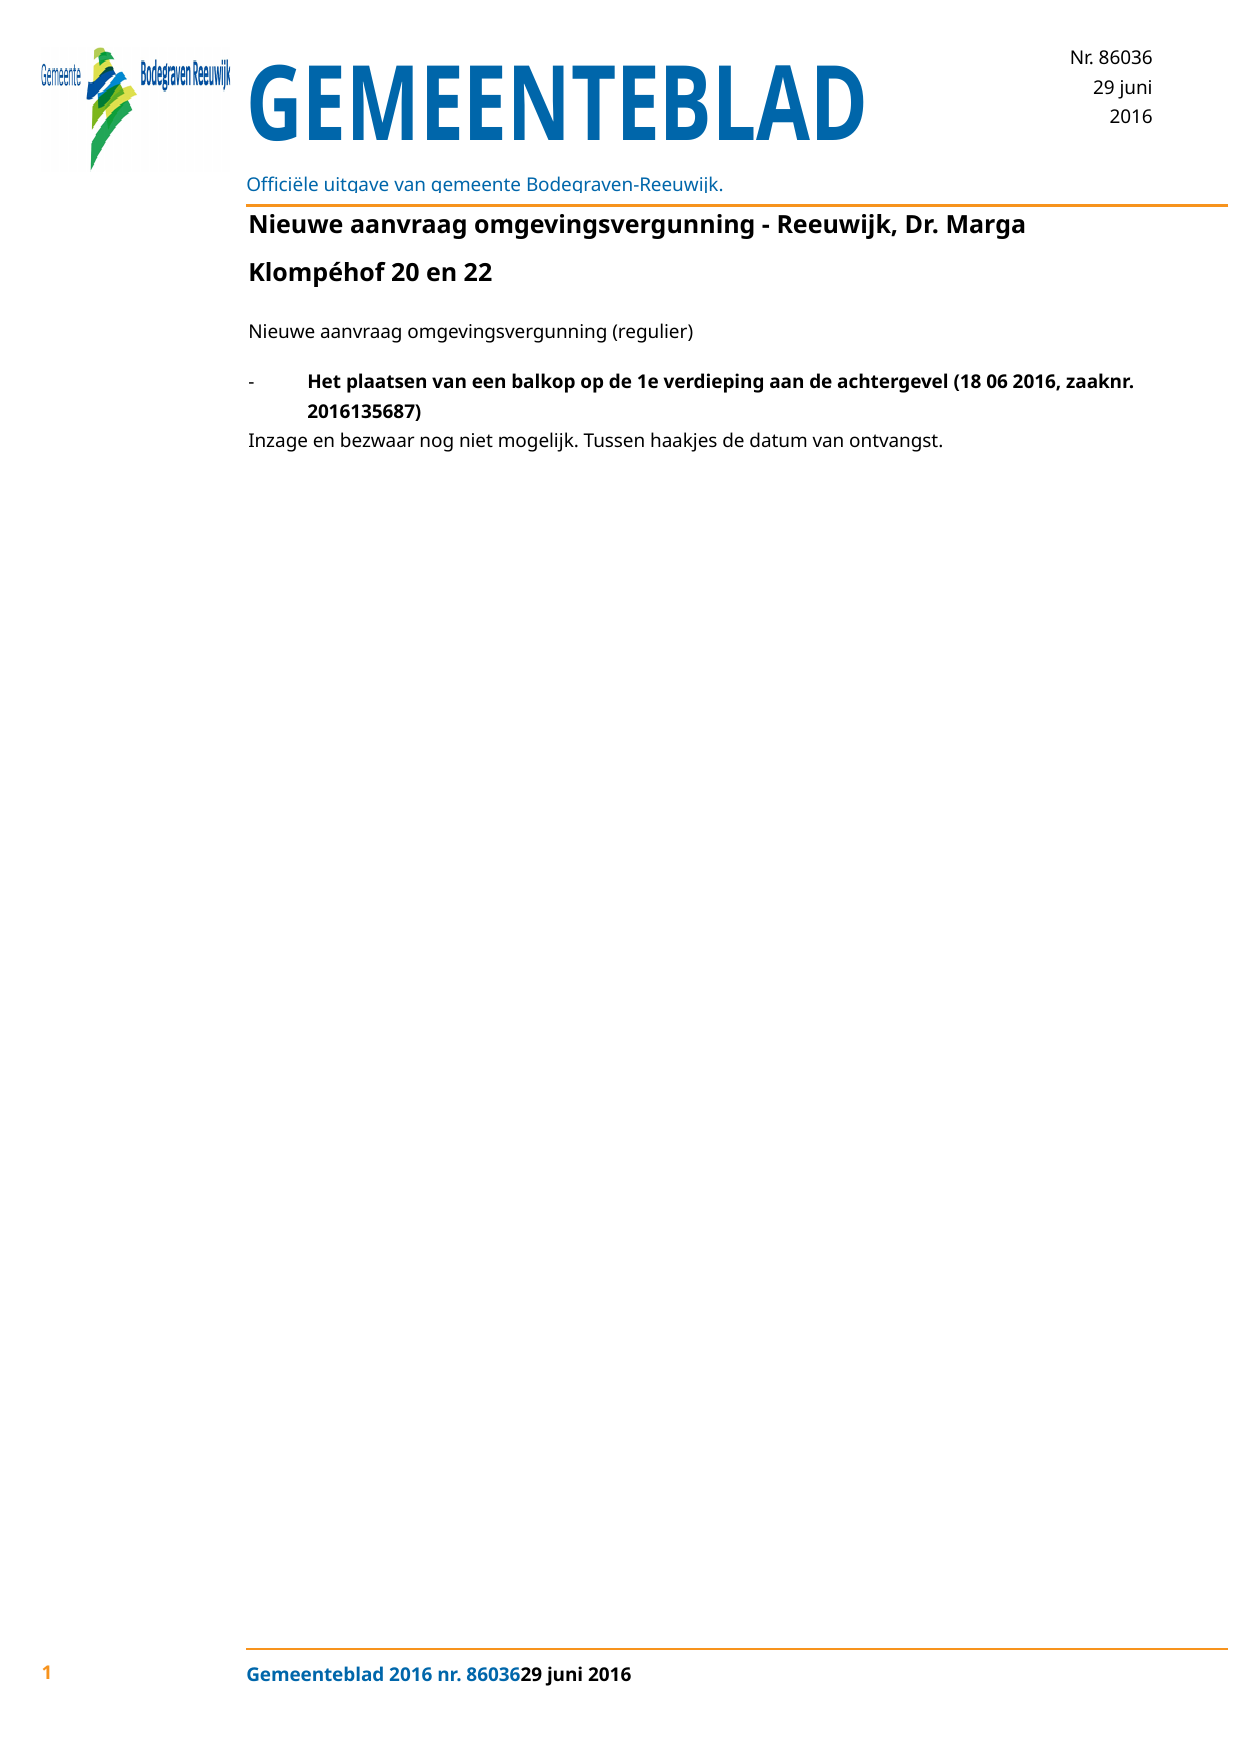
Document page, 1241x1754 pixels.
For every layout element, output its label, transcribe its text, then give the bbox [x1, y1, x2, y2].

text Inzage en bezwaar nog niet mogelijk. Tussen haakjes de datum van ontvangst. [248, 427, 1152, 453]
picture [41, 47, 231, 172]
text Nieuwe aanvraag omgevingsvergunning (regulier) [248, 318, 1152, 344]
list Het plaatsen van een balkop op de 1e verdieping aan de achtergevel (18 06 2016, zaaknr. 2016135687) [248, 368, 1152, 424]
text Nieuwe aanvraag omgevingsvergunning - Reeuwijk, Dr. Marga Klompéhof 20 en 22 [248, 207, 1152, 288]
